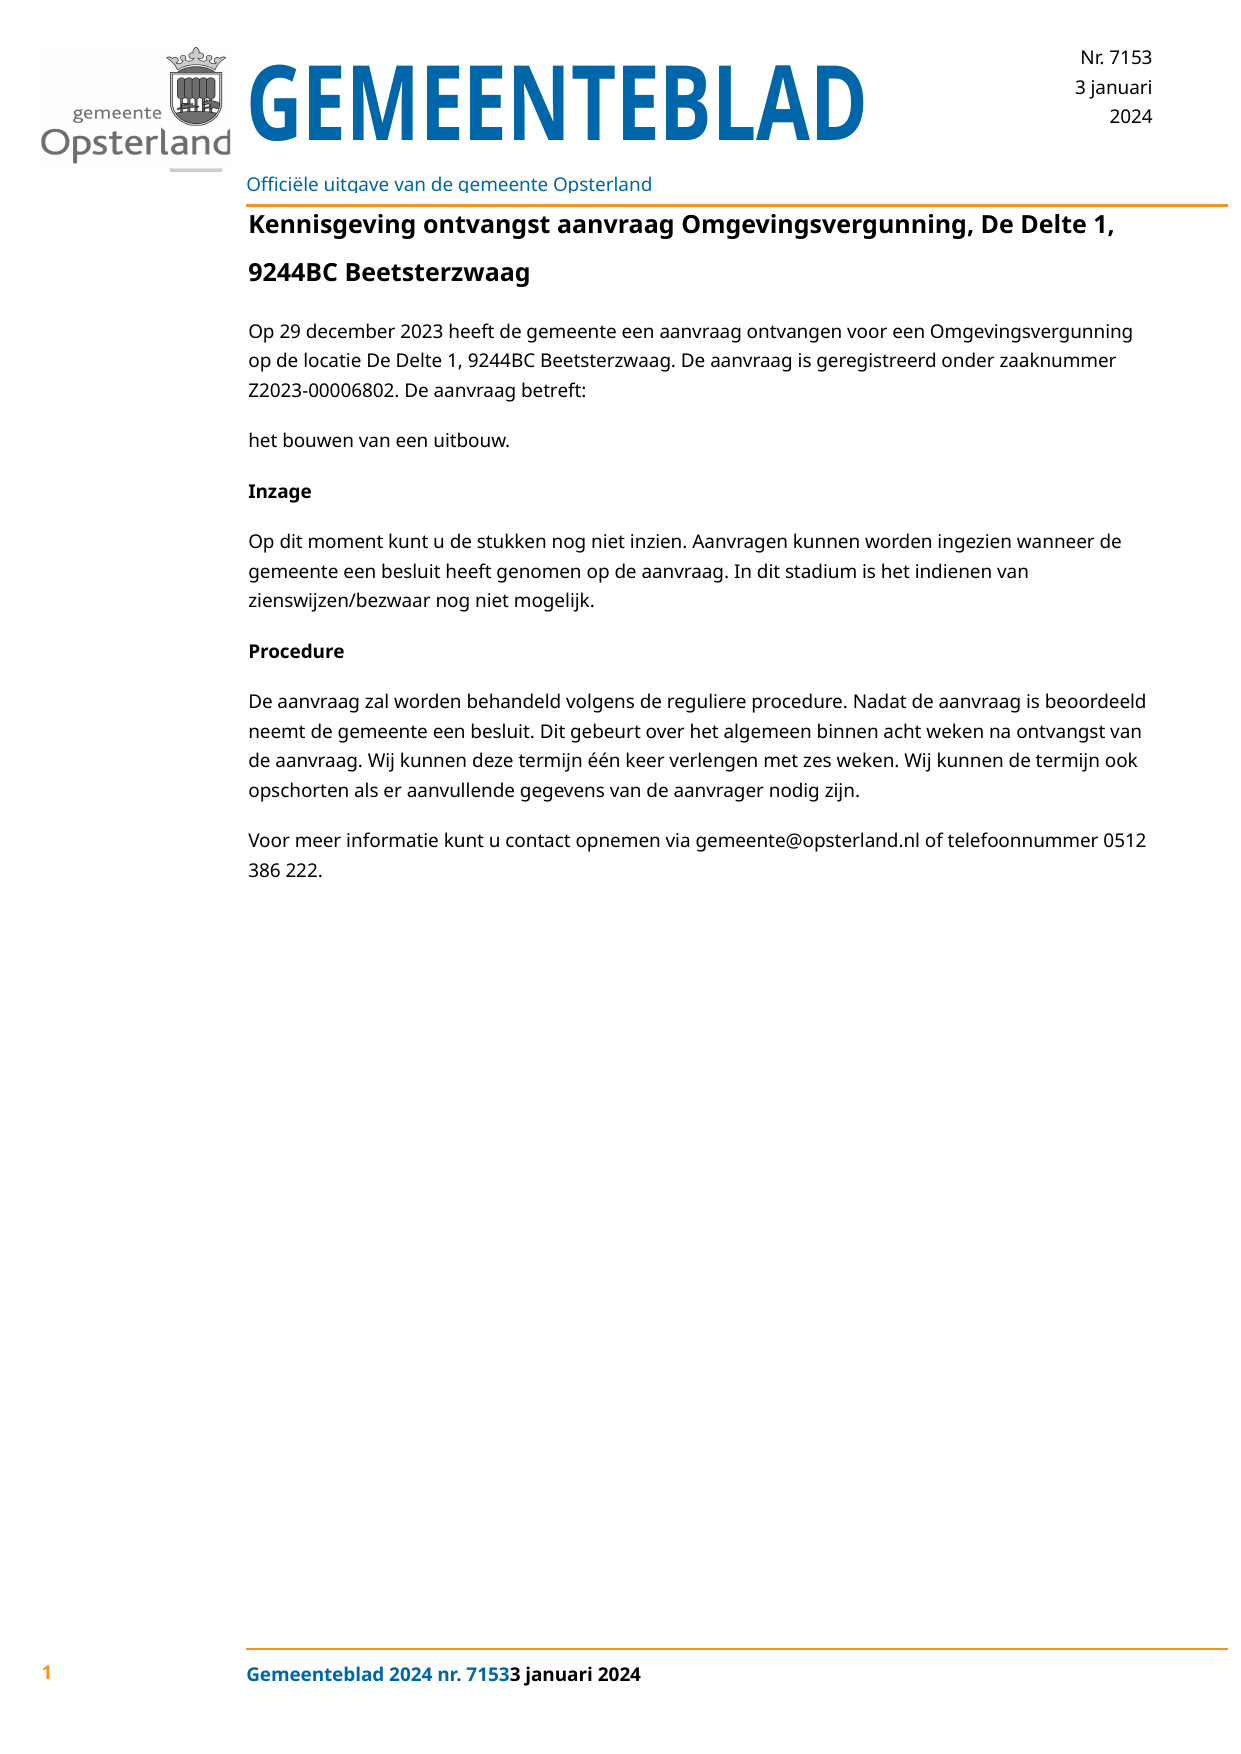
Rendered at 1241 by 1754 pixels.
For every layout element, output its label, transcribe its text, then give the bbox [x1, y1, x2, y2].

text De aanvraag zal worden behandeld volgens de reguliere procedure. Nadat de aanvraag is beoordeeld neemt de gemeente een besluit. Dit gebeurt over het algemeen binnen acht weken na ontvangst van de aanvraag. Wij kunnen deze termijn één keer verlengen met zes weken. Wij kunnen de termijn ook opschorten als er aanvullende gegevens van de aanvrager nodig zijn. [248, 688, 1152, 803]
text Op 29 december 2023 heeft de gemeente een aanvraag ontvangen voor een Omgevingsvergunning op de locatie De Delte 1, 9244BC Beetsterzwaag. De aanvraag is geregistreerd onder zaaknummer Z2023-00006802. De aanvraag betreft: [248, 318, 1152, 403]
text Procedure [248, 638, 1152, 664]
text het bouwen van een uitbouw. [248, 427, 1152, 453]
text Kennisgeving ontvangst aanvraag Omgevingsvergunning, De Delte 1, 9244BC Beetsterzwaag [248, 207, 1152, 288]
text Op dit moment kunt u de stukken nog niet inzien. Aanvragen kunnen worden ingezien wanneer de gemeente een besluit heeft genomen op de aanvraag. In dit stadium is het indienen van zienswijzen/bezwaar nog niet mogelijk. [248, 528, 1152, 613]
text Voor meer informatie kunt u contact opnemen via gemeente@opsterland.nl of telefoonnummer 0512 386 222. [248, 827, 1152, 883]
text Inzage [248, 478, 1152, 504]
picture [41, 47, 231, 172]
